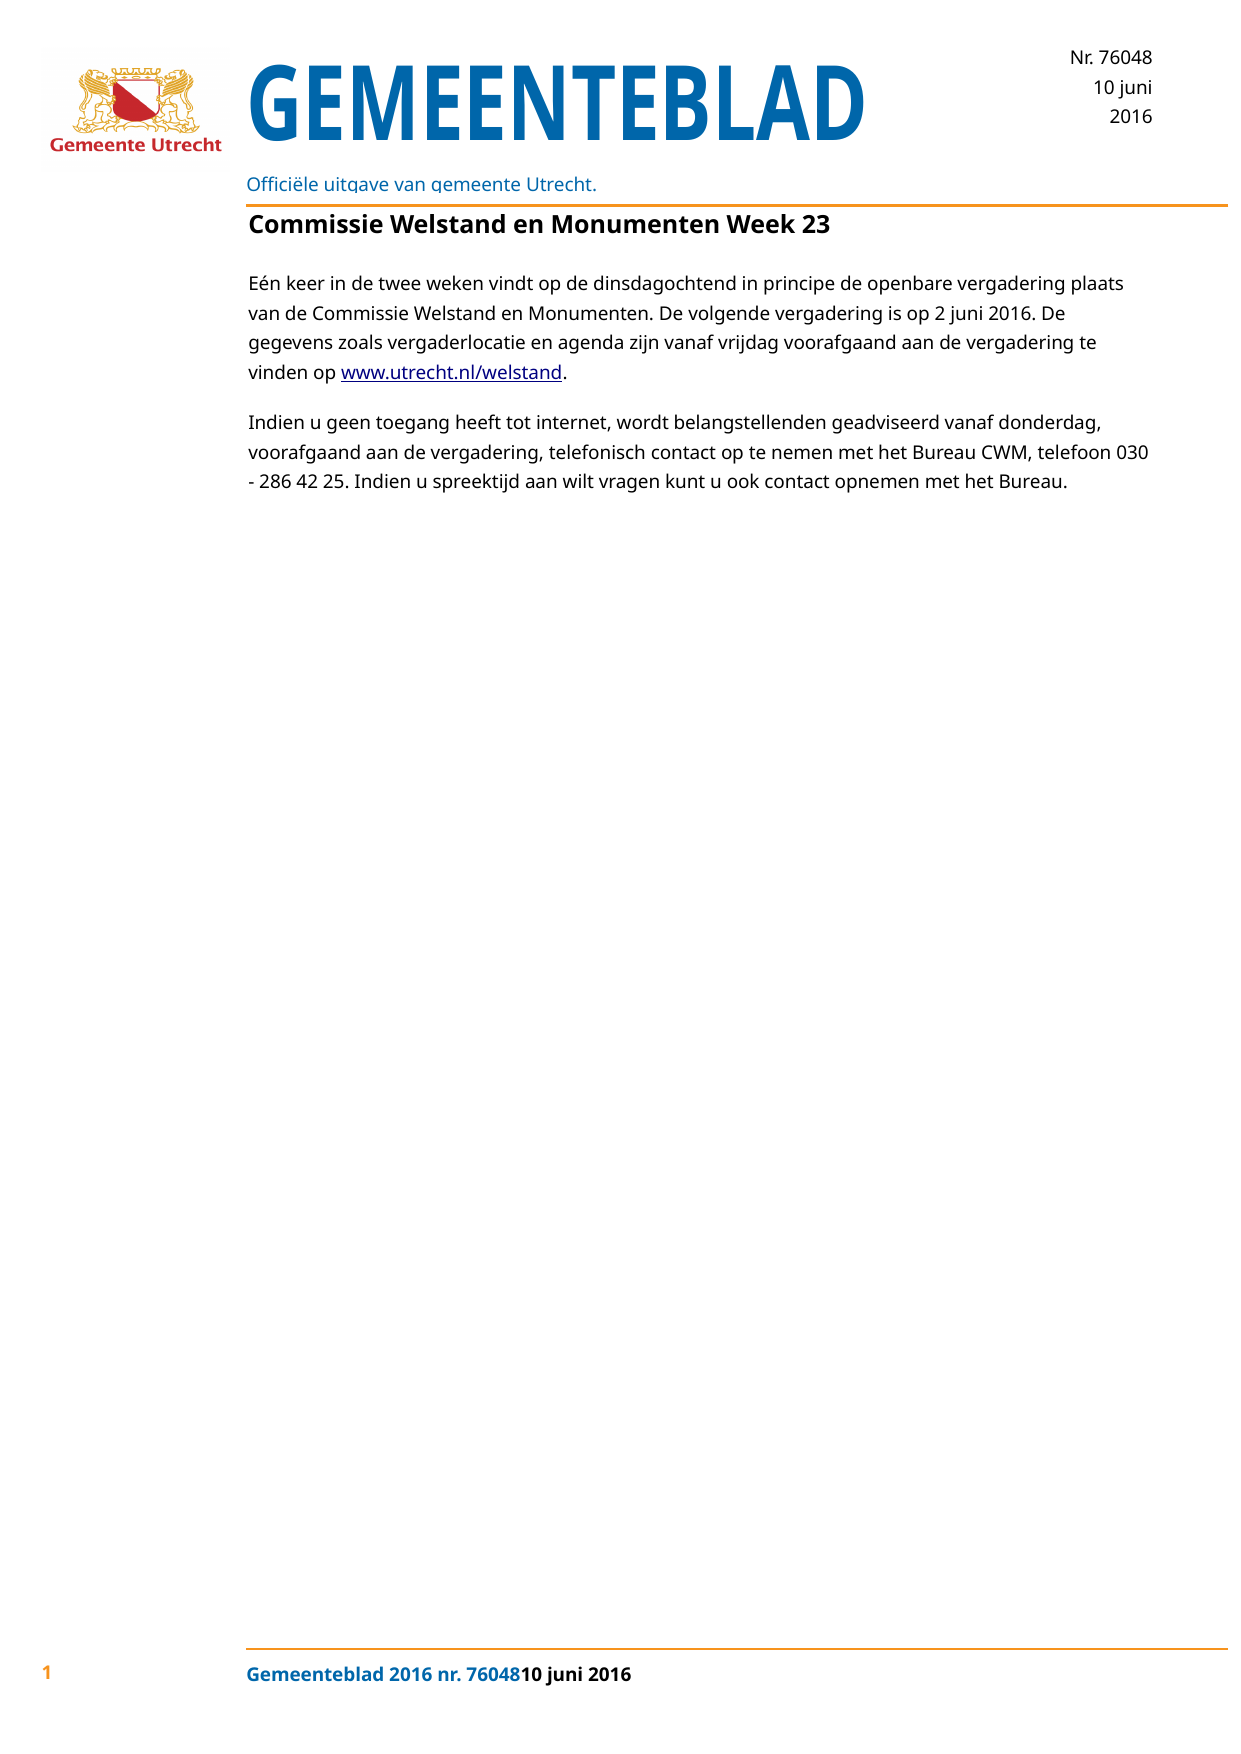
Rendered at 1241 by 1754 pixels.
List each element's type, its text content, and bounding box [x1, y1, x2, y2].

text Commissie Welstand en Monumenten Week 23 [248, 207, 1152, 241]
picture [41, 47, 231, 172]
text Eén keer in de twee weken vindt op de dinsdagochtend in principe de openbare vergadering plaats van de Commissie Welstand en Monumenten. De volgende vergadering is op 2 juni 2016. De gegevens zoals vergaderlocatie en agenda zijn vanaf vrijdag voorafgaand aan de vergadering te vinden op www.utrecht.nl/welstand. [248, 270, 1152, 385]
text Indien u geen toegang heeft tot internet, wordt belangstellenden geadviseerd vanaf donderdag, voorafgaand aan de vergadering, telefonisch contact op te nemen met het Bureau CWM, telefoon 030 - 286 42 25. Indien u spreektijd aan wilt vragen kunt u ook contact opnemen met het Bureau. [248, 409, 1152, 494]
